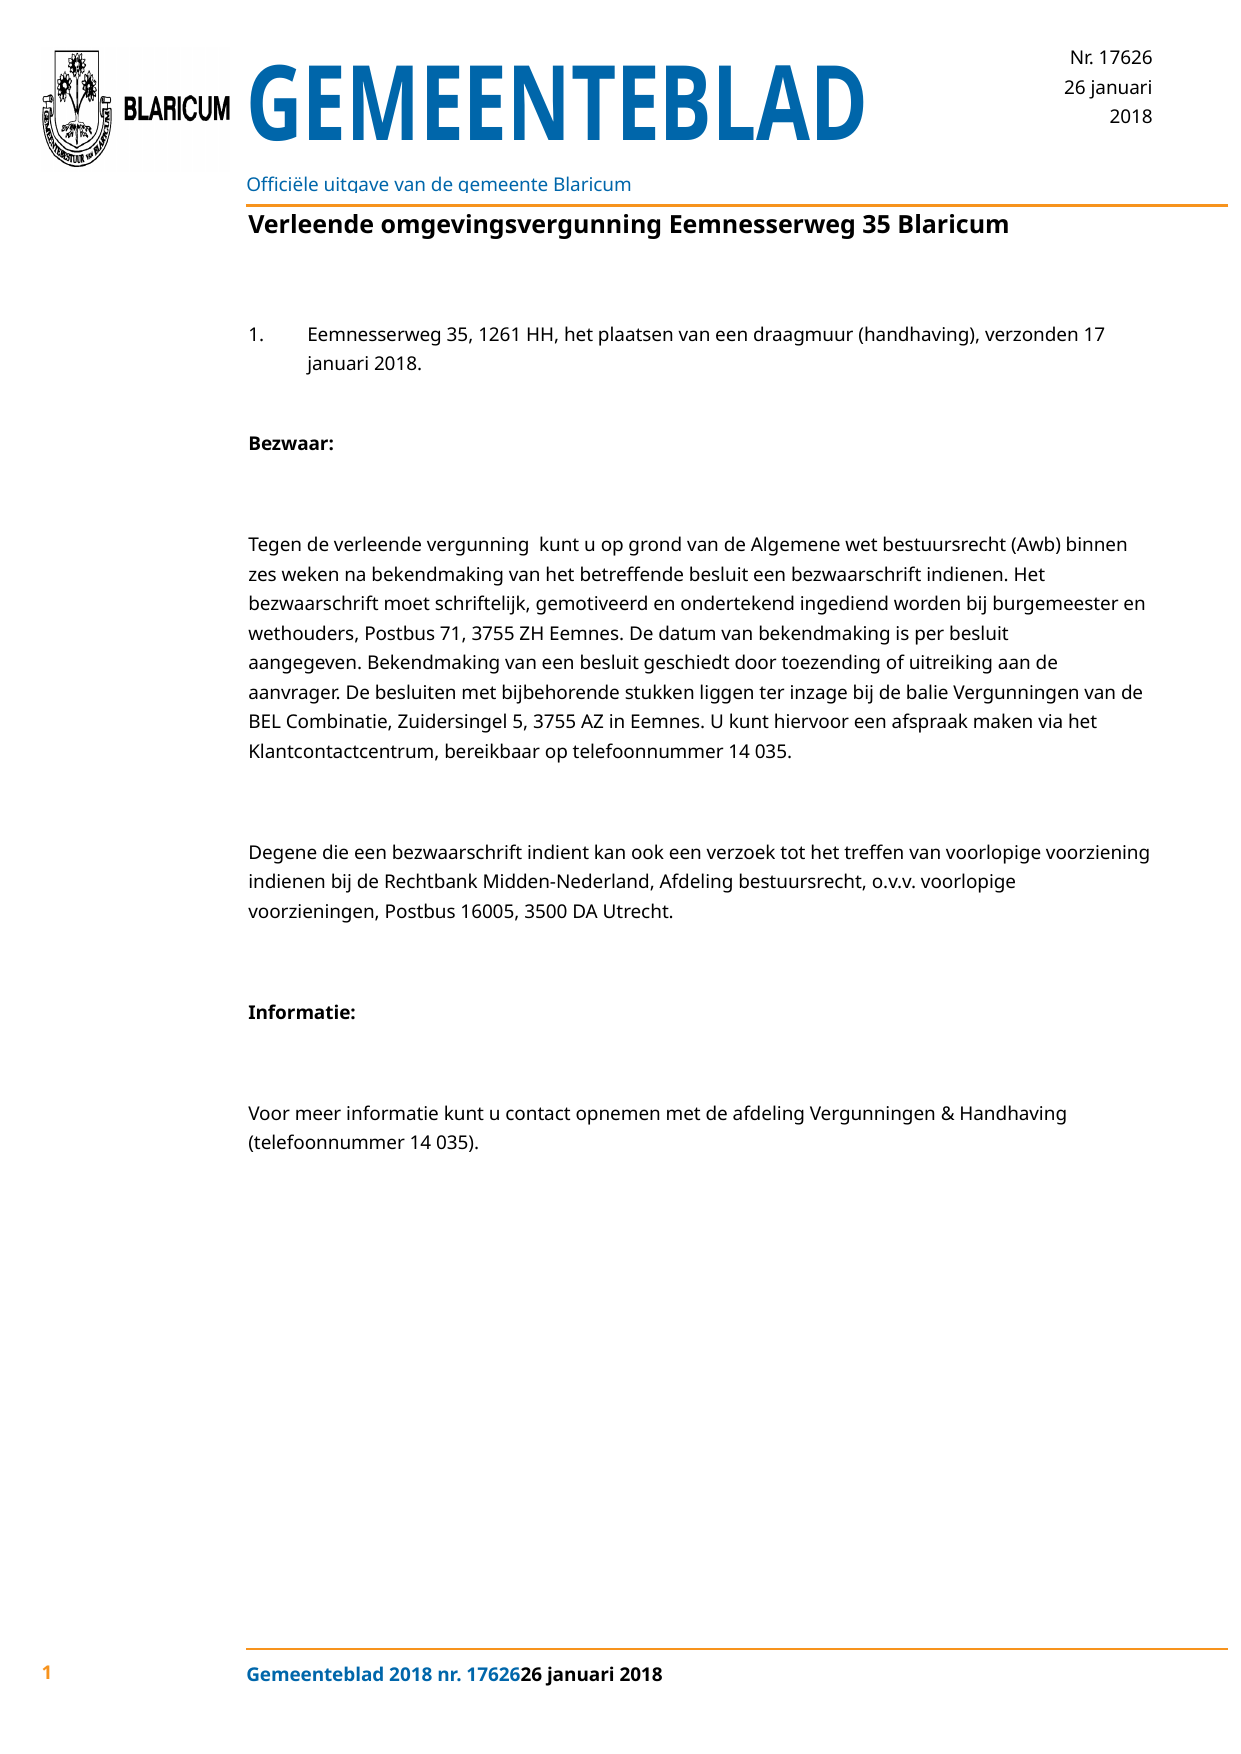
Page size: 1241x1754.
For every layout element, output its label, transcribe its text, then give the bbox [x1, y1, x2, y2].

text Informatie: [248, 999, 1152, 1025]
text Verleende omgevingsvergunning Eemnesserweg 35 Blaricum [248, 207, 1152, 241]
text Voor meer informatie kunt u contact opnemen met de afdeling Vergunningen & Handhaving (telefoonnummer 14 035). [248, 1100, 1152, 1155]
text Tegen de verleende vergunning kunt u op grond van de Algemene wet bestuursrecht (Awb) binnen zes weken na bekendmaking van het betreffende besluit een bezwaarschrift indienen. Het bezwaarschrift moet schriftelijk, gemotiveerd en ondertekend ingediend worden bij burgemeester en wethouders, Postbus 71, 3755 ZH Eemnes. De datum van bekendmaking is per besluit aangegeven. Bekendmaking van een besluit geschiedt door toezending of uitreiking aan de aanvrager. De besluiten met bijbehorende stukken liggen ter inzage bij de balie Vergunningen van de BEL Combinatie, Zuidersingel 5, 3755 AZ in Eemnes. U kunt hiervoor een afspraak maken via het Klantcontactcentrum, bereikbaar op telefoonnummer 14 035. [248, 531, 1152, 764]
text Degene die een bezwaarschrift indient kan ook een verzoek tot het treffen van voorlopige voorziening indienen bij de Rechtbank Midden-Nederland, Afdeling bestuursrecht, o.v.v. voorlopige voorzieningen, Postbus 16005, 3500 DA Utrecht. [248, 839, 1152, 924]
text Bezwaar: [248, 430, 1152, 456]
picture [41, 47, 231, 172]
list Eemnesserweg 35, 1261 HH, het plaatsen van een draagmuur (handhaving), verzonden 17 januari 2018. [248, 321, 1152, 376]
